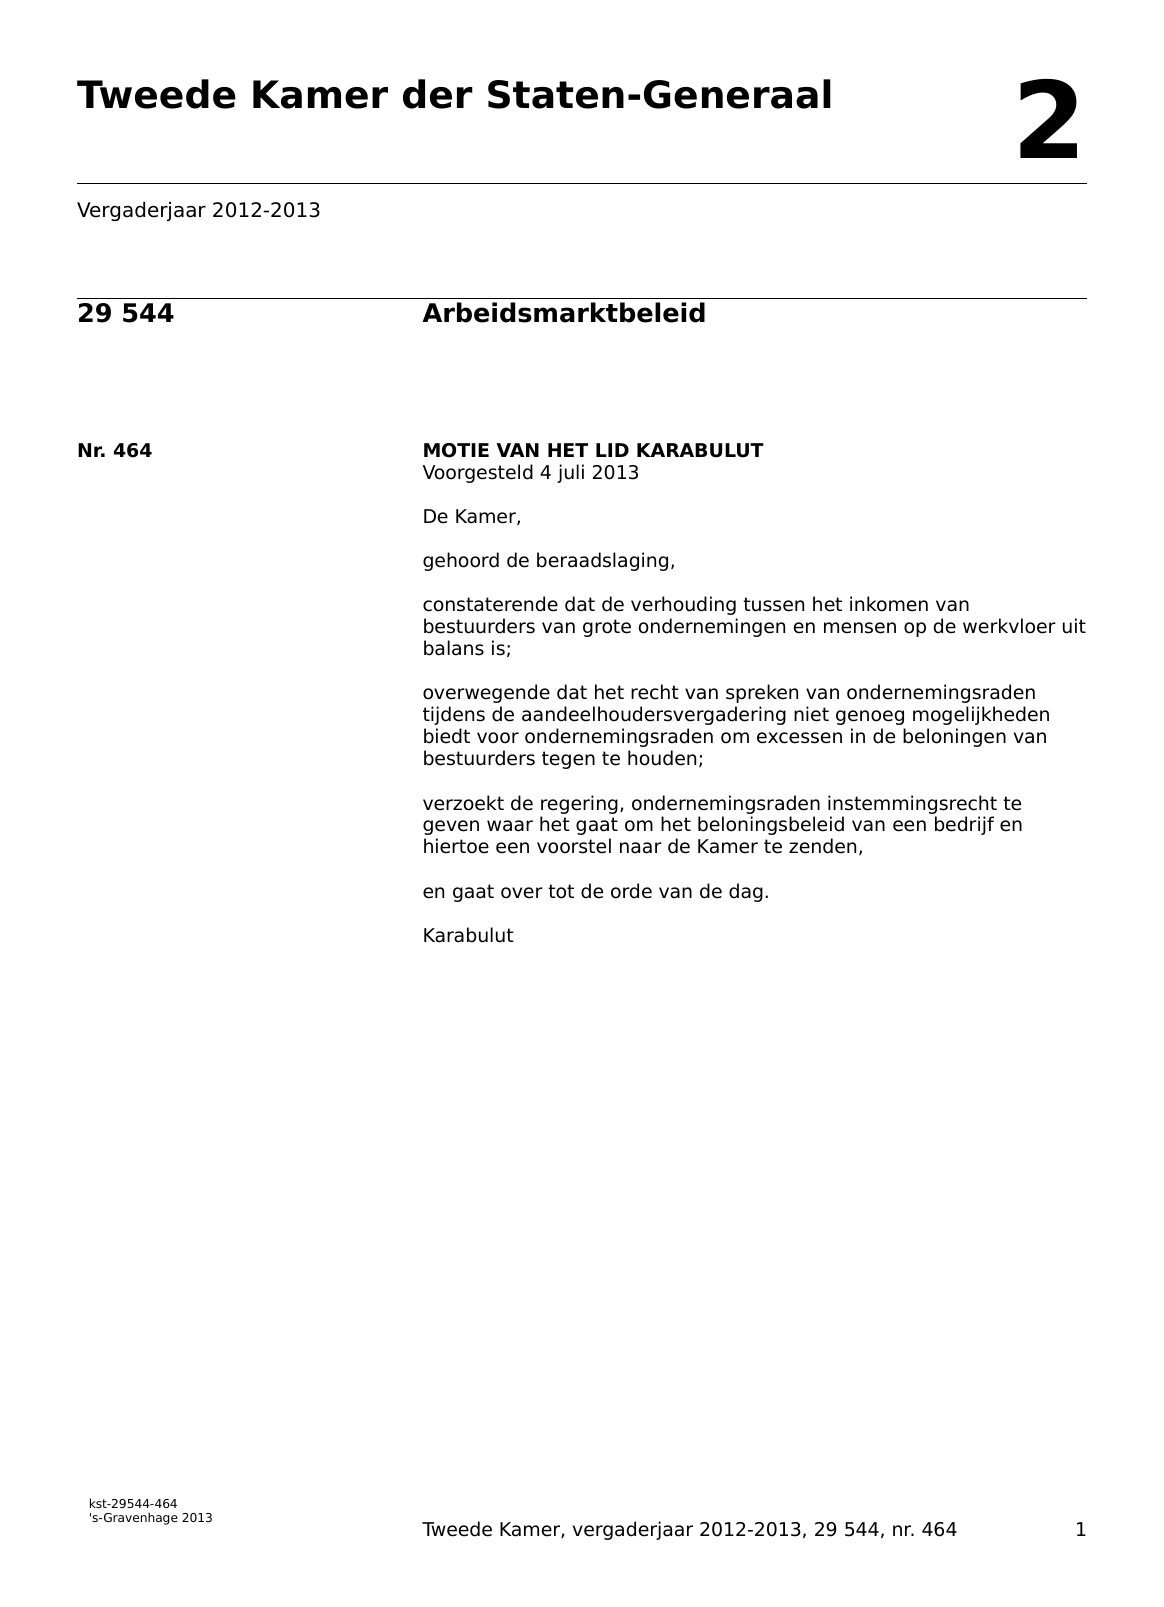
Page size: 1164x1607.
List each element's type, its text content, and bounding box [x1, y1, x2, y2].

text overwegende dat het recht van spreken van ondernemingsraden tijdens de aandeelhoudersvergadering niet genoeg mogelijkheden biedt voor ondernemingsraden om excessen in de beloningen van bestuurders tegen te houden; [422, 682, 1087, 770]
text gehoord de beraadslaging, [422, 550, 1087, 572]
text Karabulut [422, 925, 1087, 947]
text en gaat over tot de orde van de dag. [422, 881, 1087, 902]
subtitle Nr. 464 MOTIE VAN HET LID KARABULUT [77, 440, 1087, 462]
subtitle 29 544 Arbeidsmarktbeleid [77, 299, 1087, 329]
text constaterende dat de verhouding tussen het inkomen van bestuurders van grote ondernemingen en mensen op de werkvloer uit balans is; [422, 594, 1087, 660]
text 's-Gravenhage 2013 [88, 1511, 323, 1525]
table_header 2 [886, 59, 1087, 183]
text De Kamer, [422, 506, 1087, 528]
table_cell Vergaderjaar 2012-2013 [77, 184, 1087, 298]
text kst-29544-464 [88, 1497, 323, 1511]
text verzoekt de regering, ondernemingsraden instemmingsrecht te geven waar het gaat om het beloningsbeleid van een bedrijf en hiertoe een voorstel naar de Kamer te zenden, [422, 792, 1087, 858]
table_header Tweede Kamer der Staten-Generaal [77, 59, 886, 183]
text Voorgesteld 4 juli 2013 [422, 462, 1087, 484]
